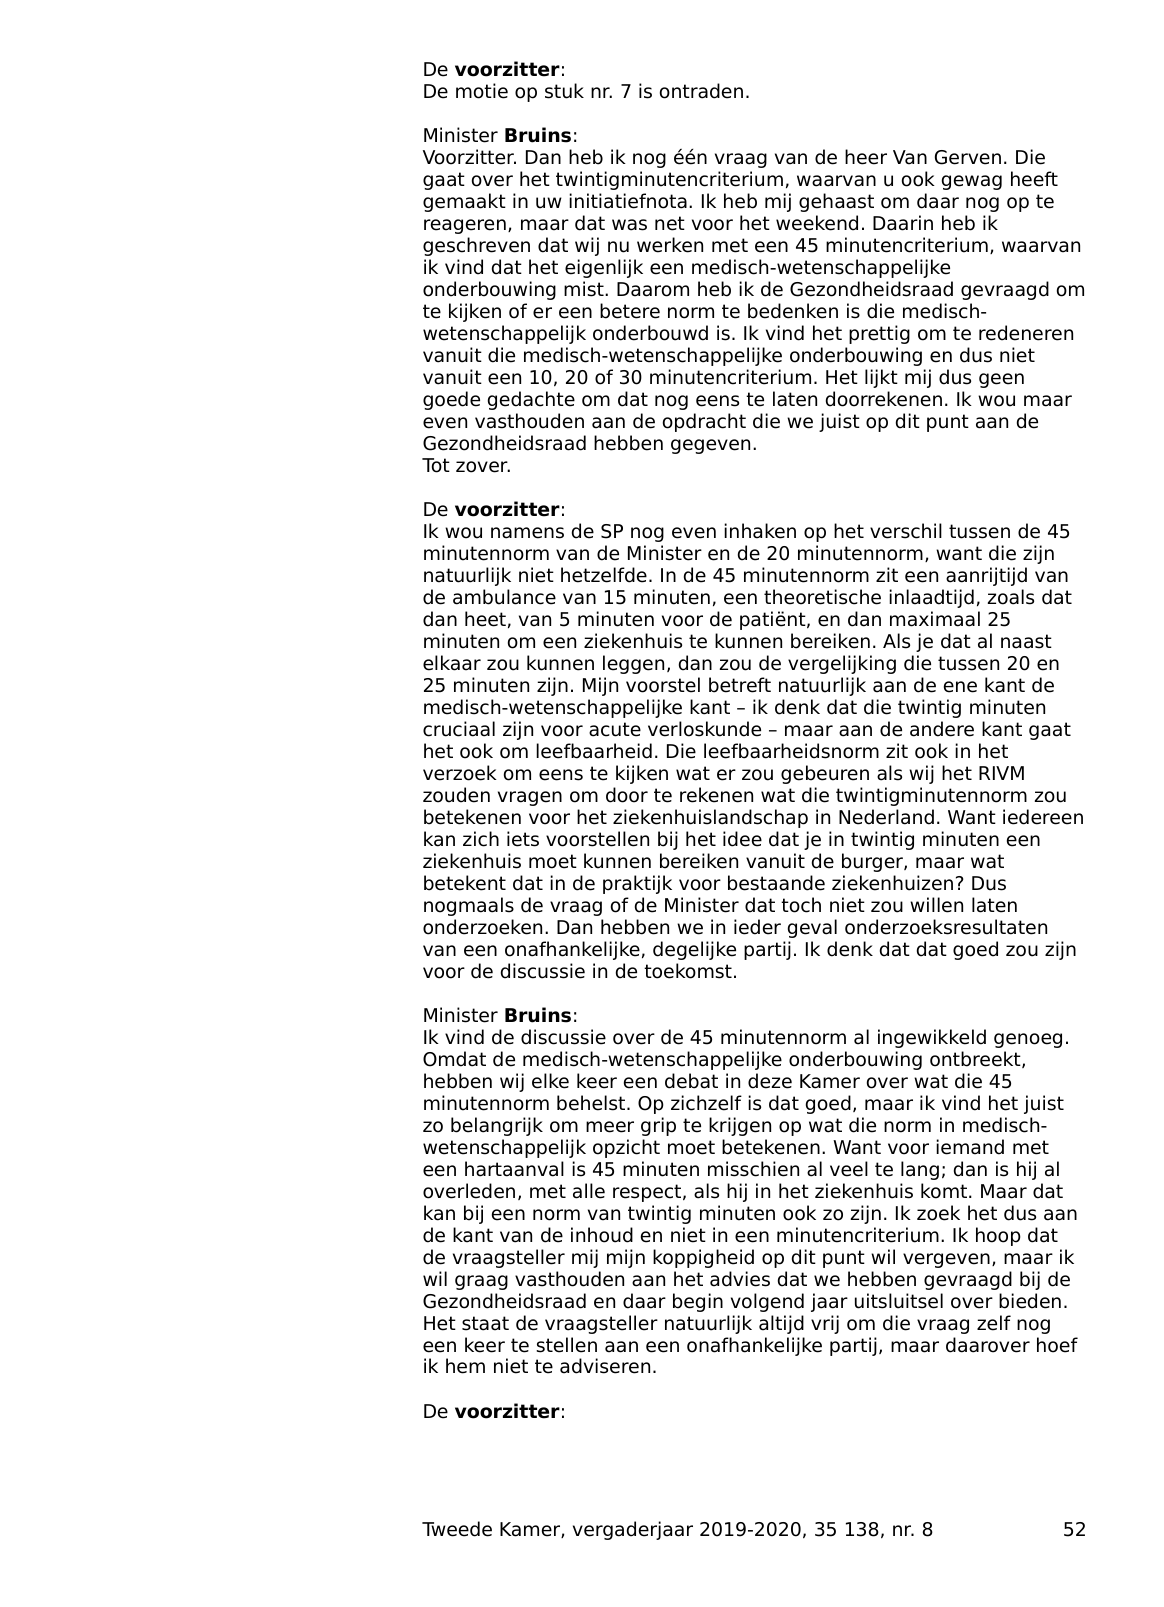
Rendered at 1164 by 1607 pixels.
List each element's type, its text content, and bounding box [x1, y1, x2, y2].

text Minister Bruins: [422, 125, 1087, 147]
text Ik vind de discussie over de 45 minutennorm al ingewikkeld genoeg. Omdat de medisch-wetenschappelijke onderbouwing ontbreekt, hebben wij elke keer een debat in deze Kamer over wat die 45 minutennorm behelst. Op zichzelf is dat goed, maar ik vind het juist zo belangrijk om meer grip te krijgen op wat die norm in medisch-wetenschappelijk opzicht moet betekenen. Want voor iemand met een hartaanval is 45 minuten misschien al veel te lang; dan is hij al overleden, met alle respect, als hij in het ziekenhuis komt. Maar dat kan bij een norm van twintig minuten ook zo zijn. Ik zoek het dus aan de kant van de inhoud en niet in een minutencriterium. Ik hoop dat de vraagsteller mij mijn koppigheid op dit punt wil vergeven, maar ik wil graag vasthouden aan het advies dat we hebben gevraagd bij de Gezondheidsraad en daar begin volgend jaar uitsluitsel over bieden. Het staat de vraagsteller natuurlijk altijd vrij om die vraag zelf nog een keer te stellen aan een onafhankelijke partij, maar daarover hoef ik hem niet te adviseren. [422, 1027, 1087, 1378]
text De voorzitter: [422, 499, 1087, 521]
text Voorzitter. Dan heb ik nog één vraag van de heer Van Gerven. Die gaat over het twintigminutencriterium, waarvan u ook gewag heeft gemaakt in uw initiatiefnota. Ik heb mij gehaast om daar nog op te reageren, maar dat was net voor het weekend. Daarin heb ik geschreven dat wij nu werken met een 45 minutencriterium, waarvan ik vind dat het eigenlijk een medisch-wetenschappelijke onderbouwing mist. Daarom heb ik de Gezondheidsraad gevraagd om te kijken of er een betere norm te bedenken is die medisch-wetenschappelijk onderbouwd is. Ik vind het prettig om te redeneren vanuit die medisch-wetenschappelijke onderbouwing en dus niet vanuit een 10, 20 of 30 minutencriterium. Het lijkt mij dus geen goede gedachte om dat nog eens te laten doorrekenen. Ik wou maar even vasthouden aan de opdracht die we juist op dit punt aan de Gezondheidsraad hebben gegeven. [422, 147, 1087, 455]
text Ik wou namens de SP nog even inhaken op het verschil tussen de 45 minutennorm van de Minister en de 20 minutennorm, want die zijn natuurlijk niet hetzelfde. In de 45 minutennorm zit een aanrijtijd van de ambulance van 15 minuten, een theoretische inlaadtijd, zoals dat dan heet, van 5 minuten voor de patiënt, en dan maximaal 25 minuten om een ziekenhuis te kunnen bereiken. Als je dat al naast elkaar zou kunnen leggen, dan zou de vergelijking die tussen 20 en 25 minuten zijn. Mijn voorstel betreft natuurlijk aan de ene kant de medisch-wetenschappelijke kant – ik denk dat die twintig minuten cruciaal zijn voor acute verloskunde – maar aan de andere kant gaat het ook om leefbaarheid. Die leefbaarheidsnorm zit ook in het verzoek om eens te kijken wat er zou gebeuren als wij het RIVM zouden vragen om door te rekenen wat die twintigminutennorm zou betekenen voor het ziekenhuislandschap in Nederland. Want iedereen kan zich iets voorstellen bij het idee dat je in twintig minuten een ziekenhuis moet kunnen bereiken vanuit de burger, maar wat betekent dat in de praktijk voor bestaande ziekenhuizen? Dus nogmaals de vraag of de Minister dat toch niet zou willen laten onderzoeken. Dan hebben we in ieder geval onderzoeksresultaten van een onafhankelijke, degelijke partij. Ik denk dat dat goed zou zijn voor de discussie in de toekomst. [422, 521, 1087, 983]
text De motie op stuk nr. 7 is ontraden. [422, 81, 1087, 103]
text Minister Bruins: [422, 1005, 1087, 1027]
text De voorzitter: [422, 1401, 1087, 1423]
text Tot zover. [422, 455, 1087, 477]
text De voorzitter: [422, 59, 1087, 81]
